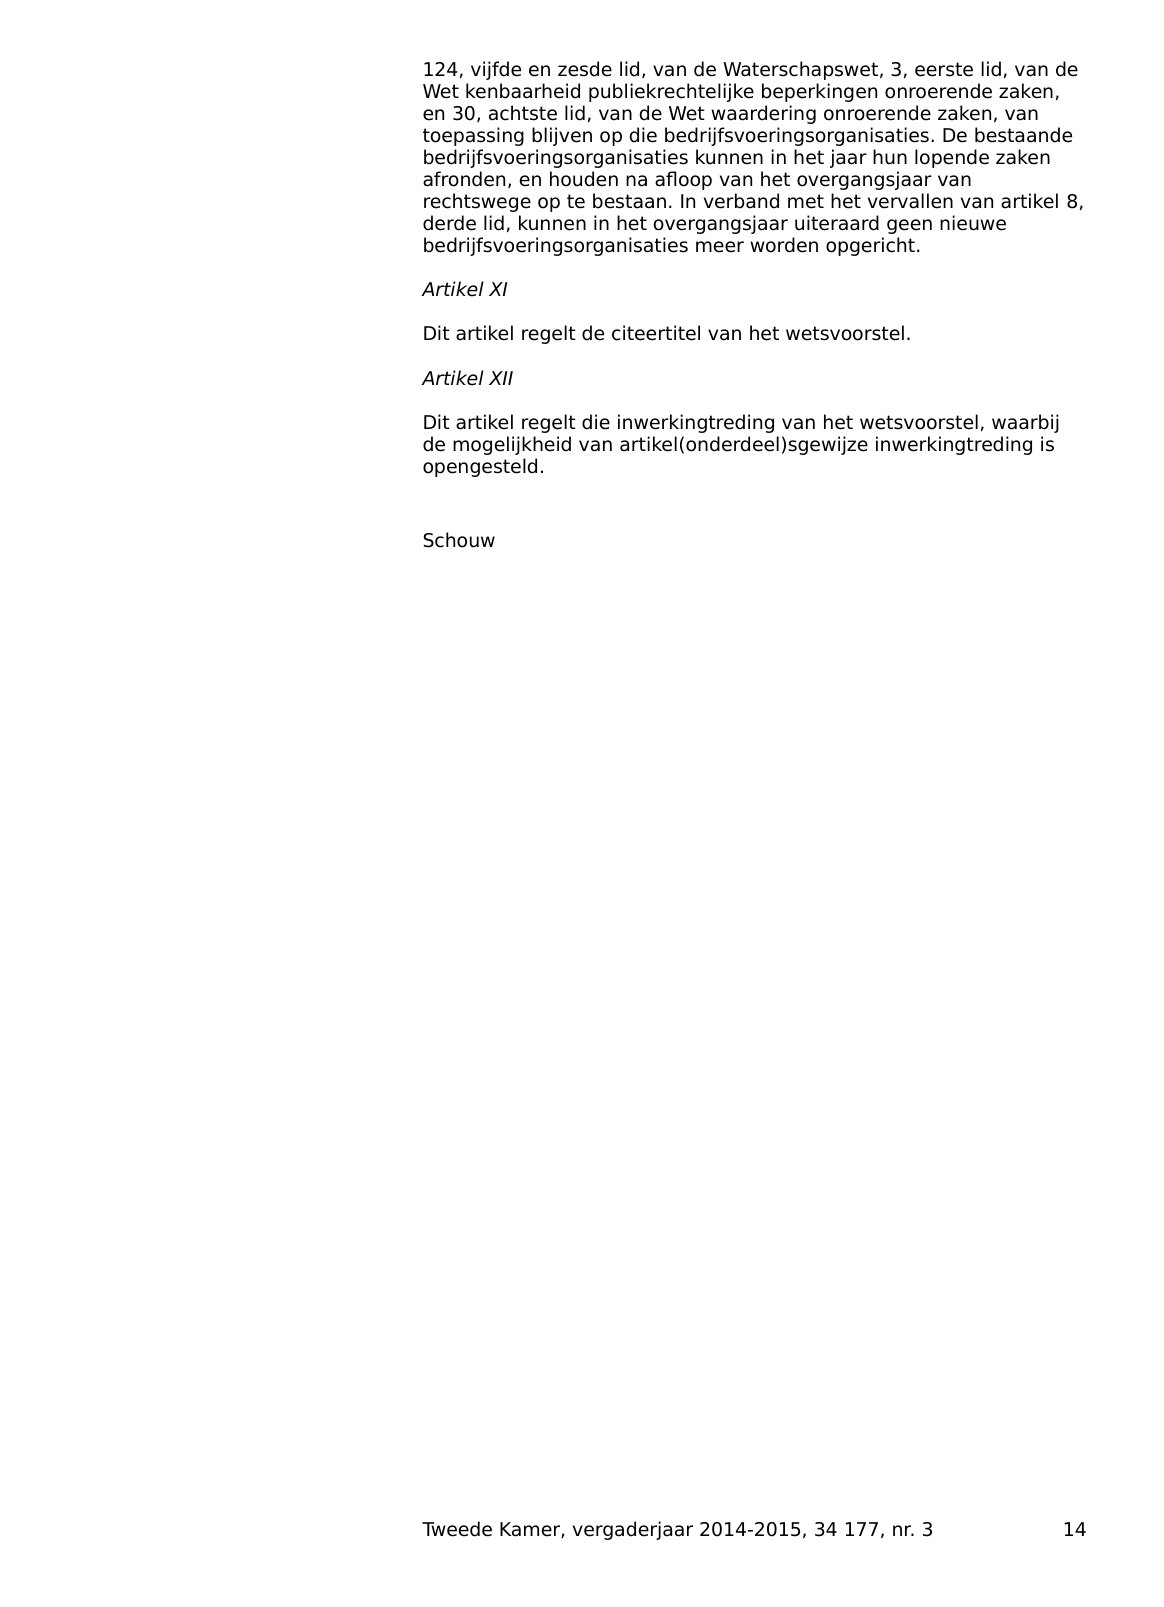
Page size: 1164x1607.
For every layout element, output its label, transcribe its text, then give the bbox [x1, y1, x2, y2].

text 124, vijfde en zesde lid, van de Waterschapswet, 3, eerste lid, van de Wet kenbaarheid publiekrechtelijke beperkingen onroerende zaken, en 30, achtste lid, van de Wet waardering onroerende zaken, van toepassing blijven op die bedrijfsvoeringsorganisaties. De bestaande bedrijfsvoeringsorganisaties kunnen in het jaar hun lopende zaken afronden, en houden na afloop van het overgangsjaar van rechtswege op te bestaan. In verband met het vervallen van artikel 8, derde lid, kunnen in het overgangsjaar uiteraard geen nieuwe bedrijfsvoeringsorganisaties meer worden opgericht. [422, 59, 1087, 257]
text Dit artikel regelt die inwerkingtreding van het wetsvoorstel, waarbij de mogelijkheid van artikel(onderdeel)sgewijze inwerkingtreding is opengesteld. [422, 412, 1087, 477]
text Dit artikel regelt de citeertitel van het wetsvoorstel. [422, 323, 1087, 345]
subtitle Artikel XI [422, 279, 1087, 301]
text Schouw [422, 507, 1087, 551]
subtitle Artikel XII [422, 367, 1087, 389]
